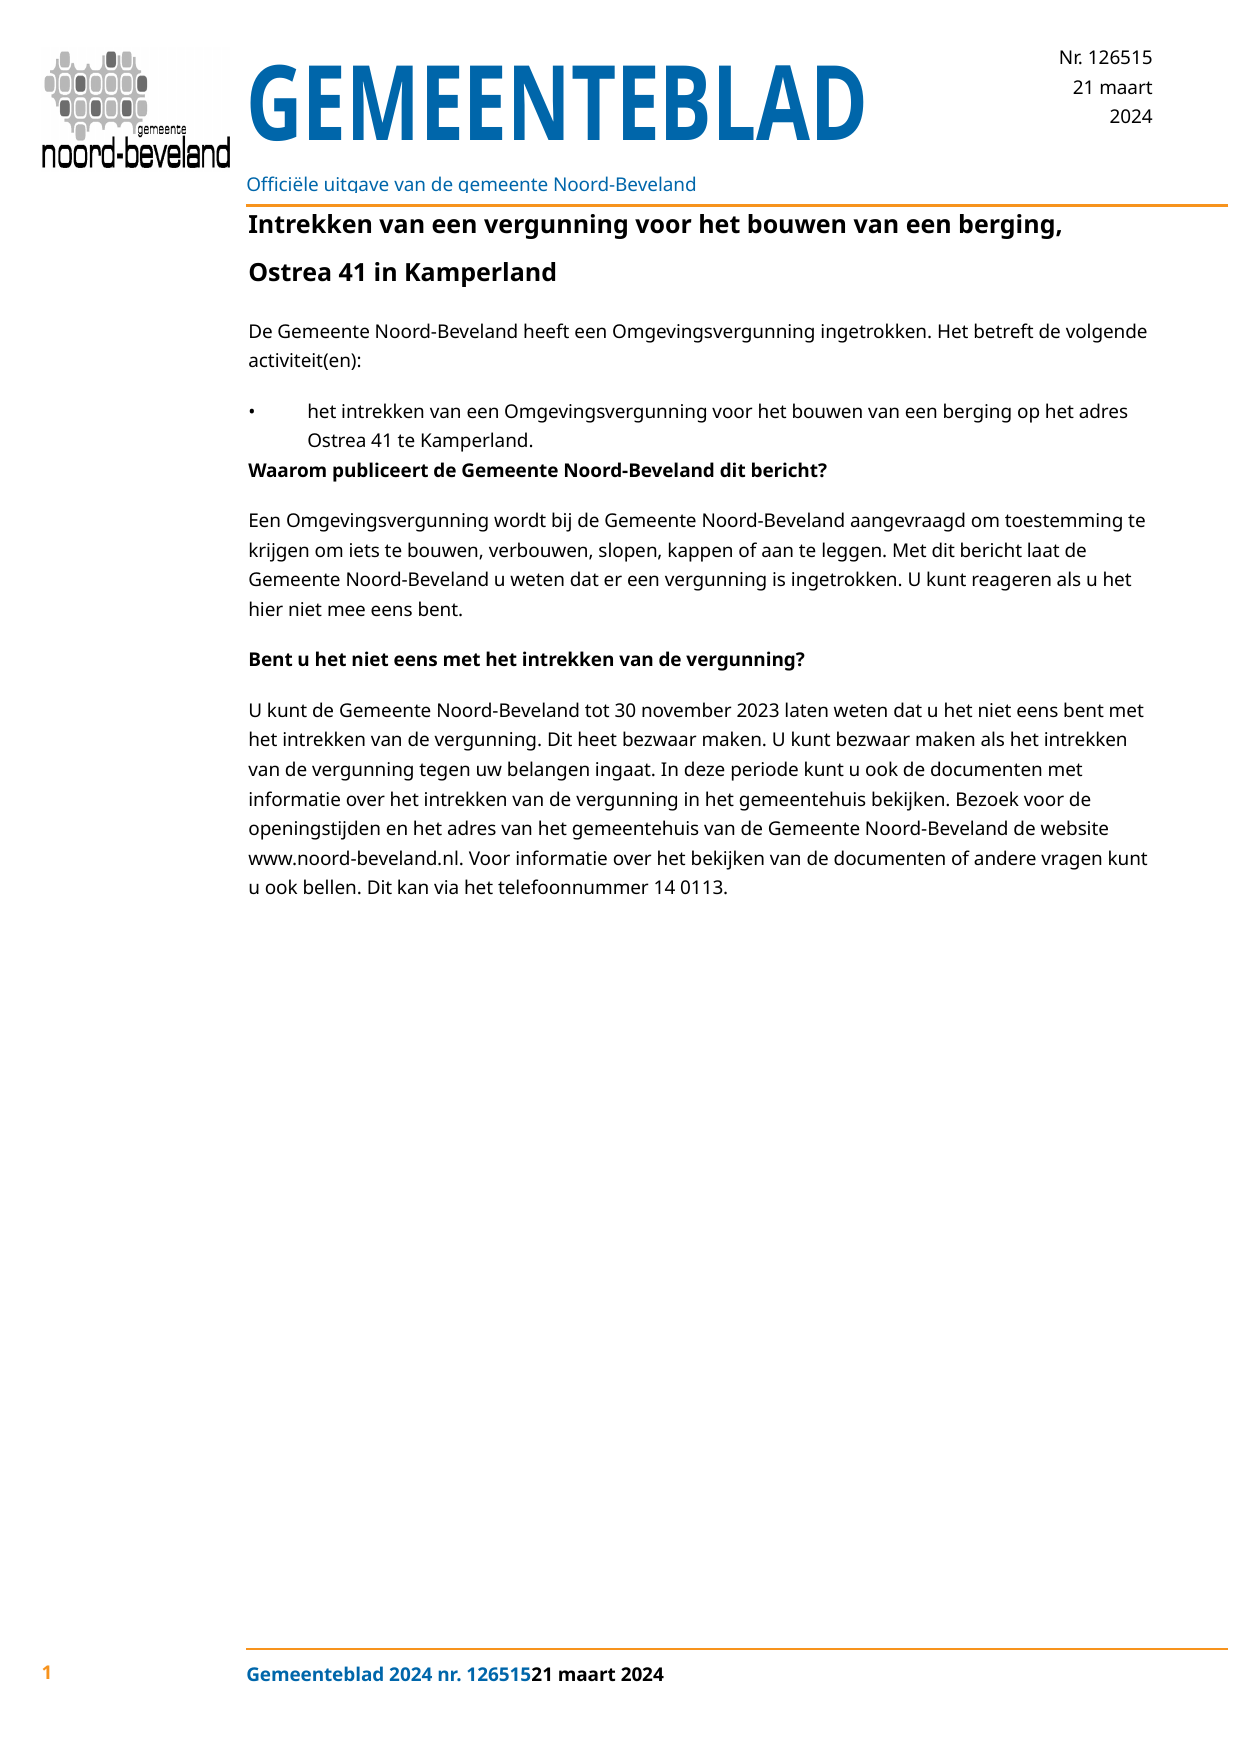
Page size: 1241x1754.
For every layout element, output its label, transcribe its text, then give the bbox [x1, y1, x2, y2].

text Bent u het niet eens met het intrekken van de vergunning? [248, 647, 1152, 672]
text Waarom publiceert de Gemeente Noord-Beveland dit bericht? [248, 457, 1152, 483]
text Een Omgevingsvergunning wordt bij de Gemeente Noord-Beveland aangevraagd om toestemming te krijgen om iets te bouwen, verbouwen, slopen, kappen of aan te leggen. Met dit bericht laat de Gemeente Noord-Beveland u weten dat er een vergunning is ingetrokken. U kunt reageren als u het hier niet mee eens bent. [248, 507, 1152, 622]
list het intrekken van een Omgevingsvergunning voor het bouwen van een berging op het adres Ostrea 41 te Kamperland. [248, 398, 1152, 453]
text U kunt de Gemeente Noord-Beveland tot 30 november 2023 laten weten dat u het niet eens bent met het intrekken van de vergunning. Dit heet bezwaar maken. U kunt bezwaar maken als het intrekken van de vergunning tegen uw belangen ingaat. In deze periode kunt u ook de documenten met informatie over het intrekken van de vergunning in het gemeentehuis bekijken. Bezoek voor de openingstijden en het adres van het gemeentehuis van de Gemeente Noord-Beveland de website www.noord-beveland.nl. Voor informatie over het bekijken van de documenten of andere vragen kunt u ook bellen. Dit kan via het telefoonnummer 14 0113. [248, 697, 1152, 900]
text De Gemeente Noord-Beveland heeft een Omgevingsvergunning ingetrokken. Het betreft de volgende activiteit(en): [248, 318, 1152, 373]
text Intrekken van een vergunning voor het bouwen van een berging, Ostrea 41 in Kamperland [248, 207, 1152, 288]
picture [41, 47, 231, 172]
